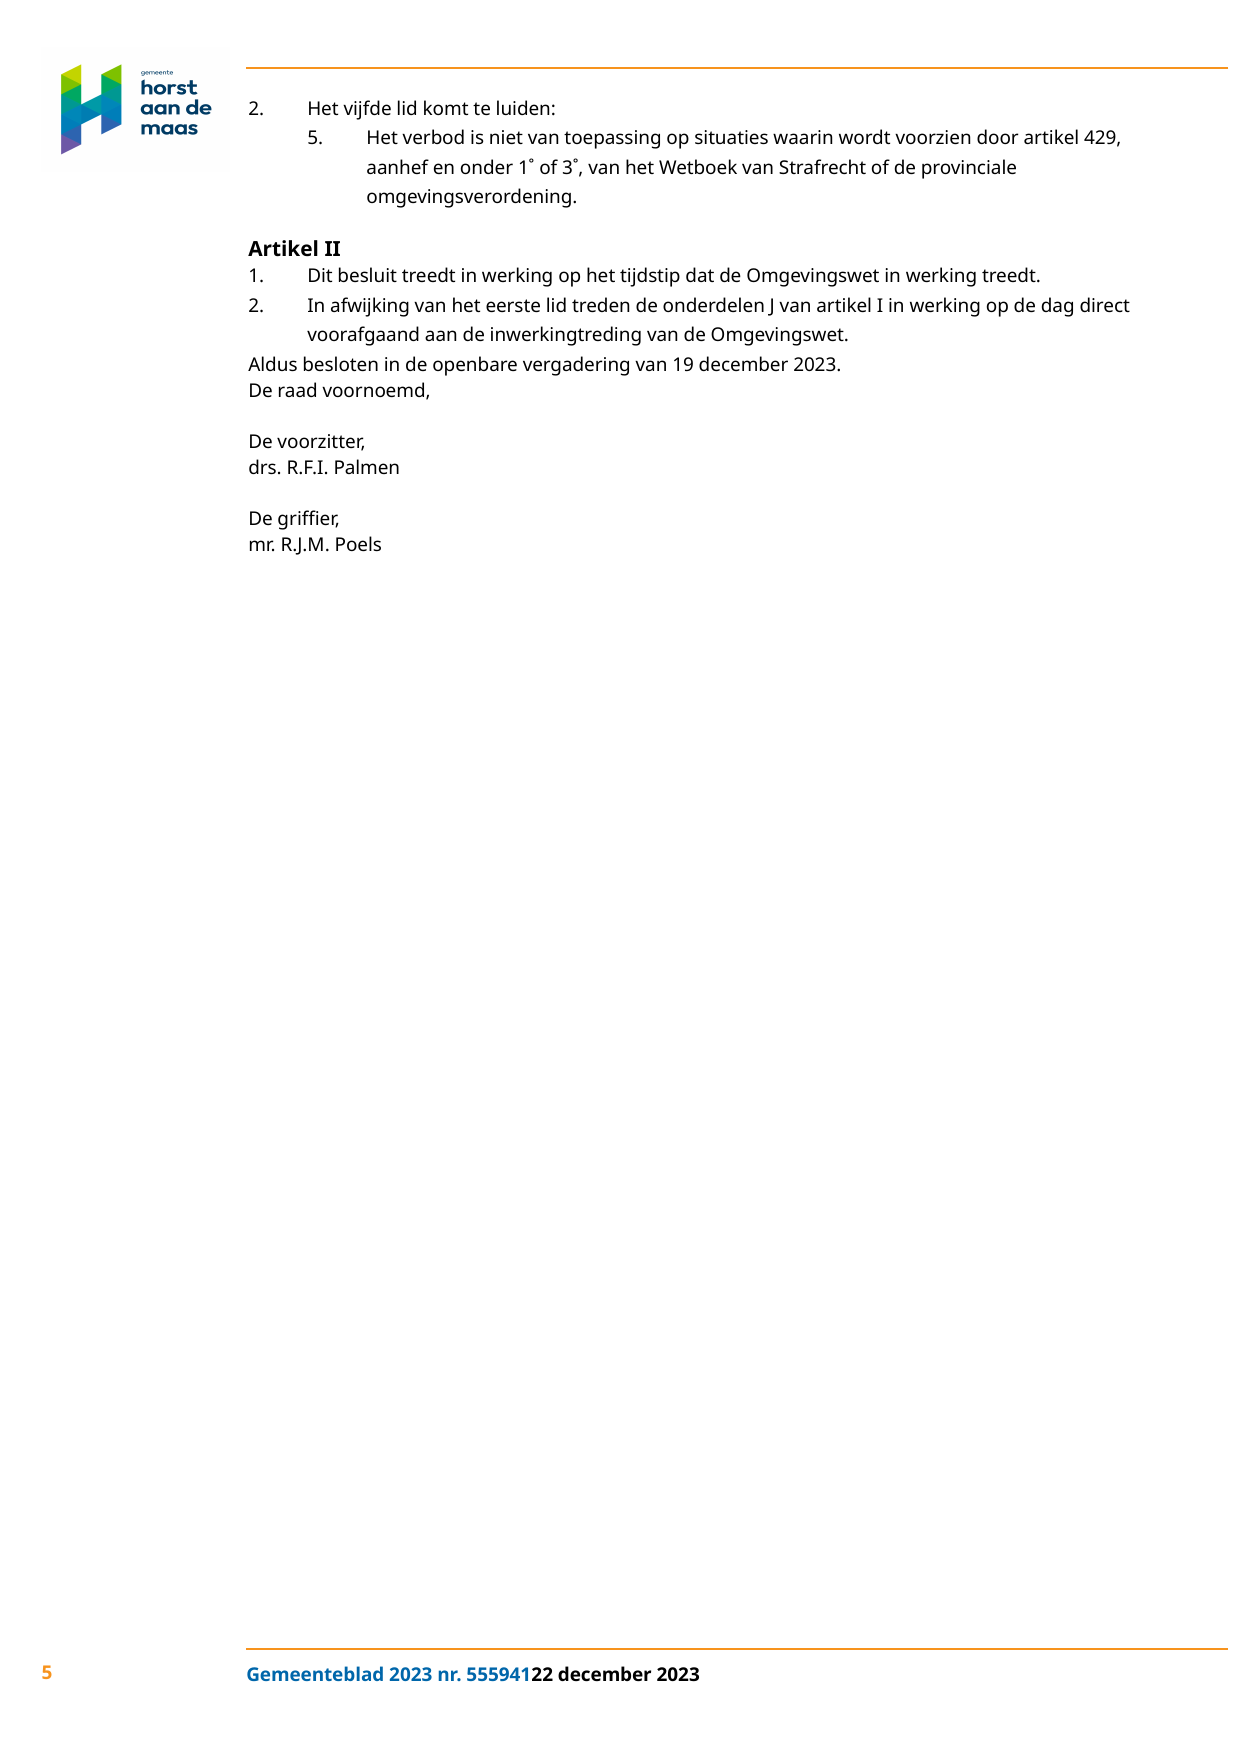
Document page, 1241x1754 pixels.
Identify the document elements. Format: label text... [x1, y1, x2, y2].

list Dit besluit treedt in werking op het tijdstip dat de Omgevingswet in werking treedt. [248, 262, 1152, 288]
text Artikel II [248, 234, 1152, 262]
list Het vijfde lid komt te luiden: [248, 95, 1152, 121]
list In afwijking van het eerste lid treden de onderdelen J van artikel I in werking op de dag direct voorafgaand aan de inwerkingtreding van de Omgevingswet. [248, 292, 1152, 347]
list Het verbod is niet van toepassing op situaties waarin wordt voorzien door artikel 429, aanhef en onder 1˚ of 3˚, van het Wetboek van Strafrecht of de provinciale omgevingsverordening. [307, 124, 1152, 209]
text De voorzitter, [248, 428, 1152, 454]
text mr. R.J.M. Poels [248, 531, 1152, 557]
text Aldus besloten in de openbare vergadering van 19 december 2023. [248, 351, 1152, 377]
text drs. R.F.I. Palmen [248, 454, 1152, 480]
text De griffier, [248, 506, 1152, 531]
text De raad voornoemd, [248, 377, 1152, 403]
picture [41, 47, 231, 172]
